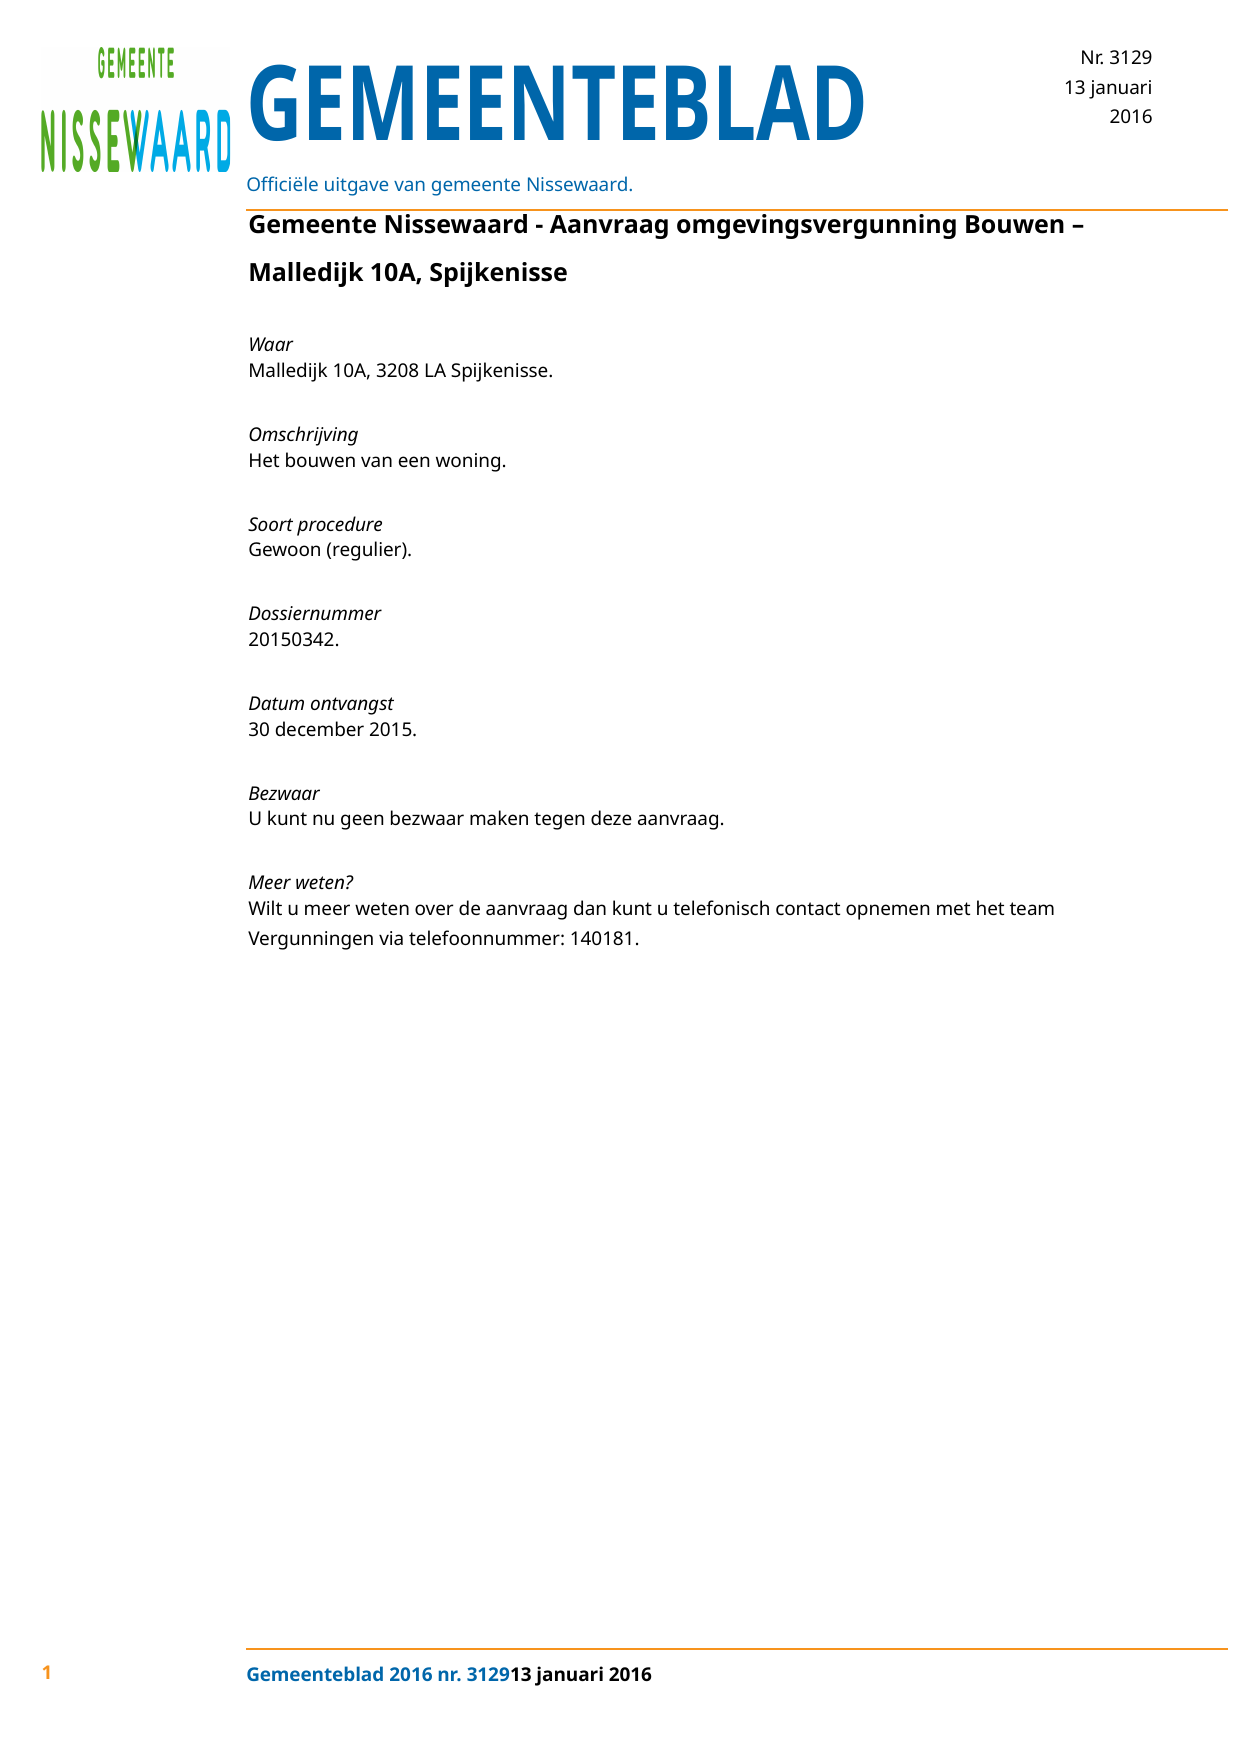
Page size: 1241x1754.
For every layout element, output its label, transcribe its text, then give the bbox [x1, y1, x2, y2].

text 30 december 2015. [248, 716, 1152, 742]
text Het bouwen van een woning. [248, 447, 1152, 473]
text Soort procedure [248, 511, 1152, 537]
picture [200, 151, 206, 172]
text 20150342. [248, 626, 1152, 652]
picture [154, 157, 165, 172]
text Meer weten? [248, 869, 1152, 895]
text U kunt nu geen bezwaar maken tegen deze aanvraag. [248, 806, 1152, 831]
picture [41, 47, 231, 172]
text Omschrijving [248, 421, 1152, 447]
text Gewoon (regulier). [248, 537, 1152, 562]
picture [176, 157, 187, 172]
picture [201, 122, 206, 138]
text Gemeente Nissewaard - Aanvraag omgevingsvergunning Bouwen – Malledijk 10A, Spijkenisse [248, 211, 1152, 288]
text Malledijk 10A, 3208 LA Spijkenisse. [248, 357, 1152, 383]
text Wilt u meer weten over de aanvraag dan kunt u telefonisch contact opnemen met het team Vergunningen via telefoonnummer: 140181. [248, 895, 1152, 951]
text Bezwaar [248, 780, 1152, 806]
picture [222, 122, 227, 160]
text Datum ontvangst [248, 690, 1152, 716]
text Waar [248, 331, 1152, 357]
text Dossiernummer [248, 601, 1152, 626]
